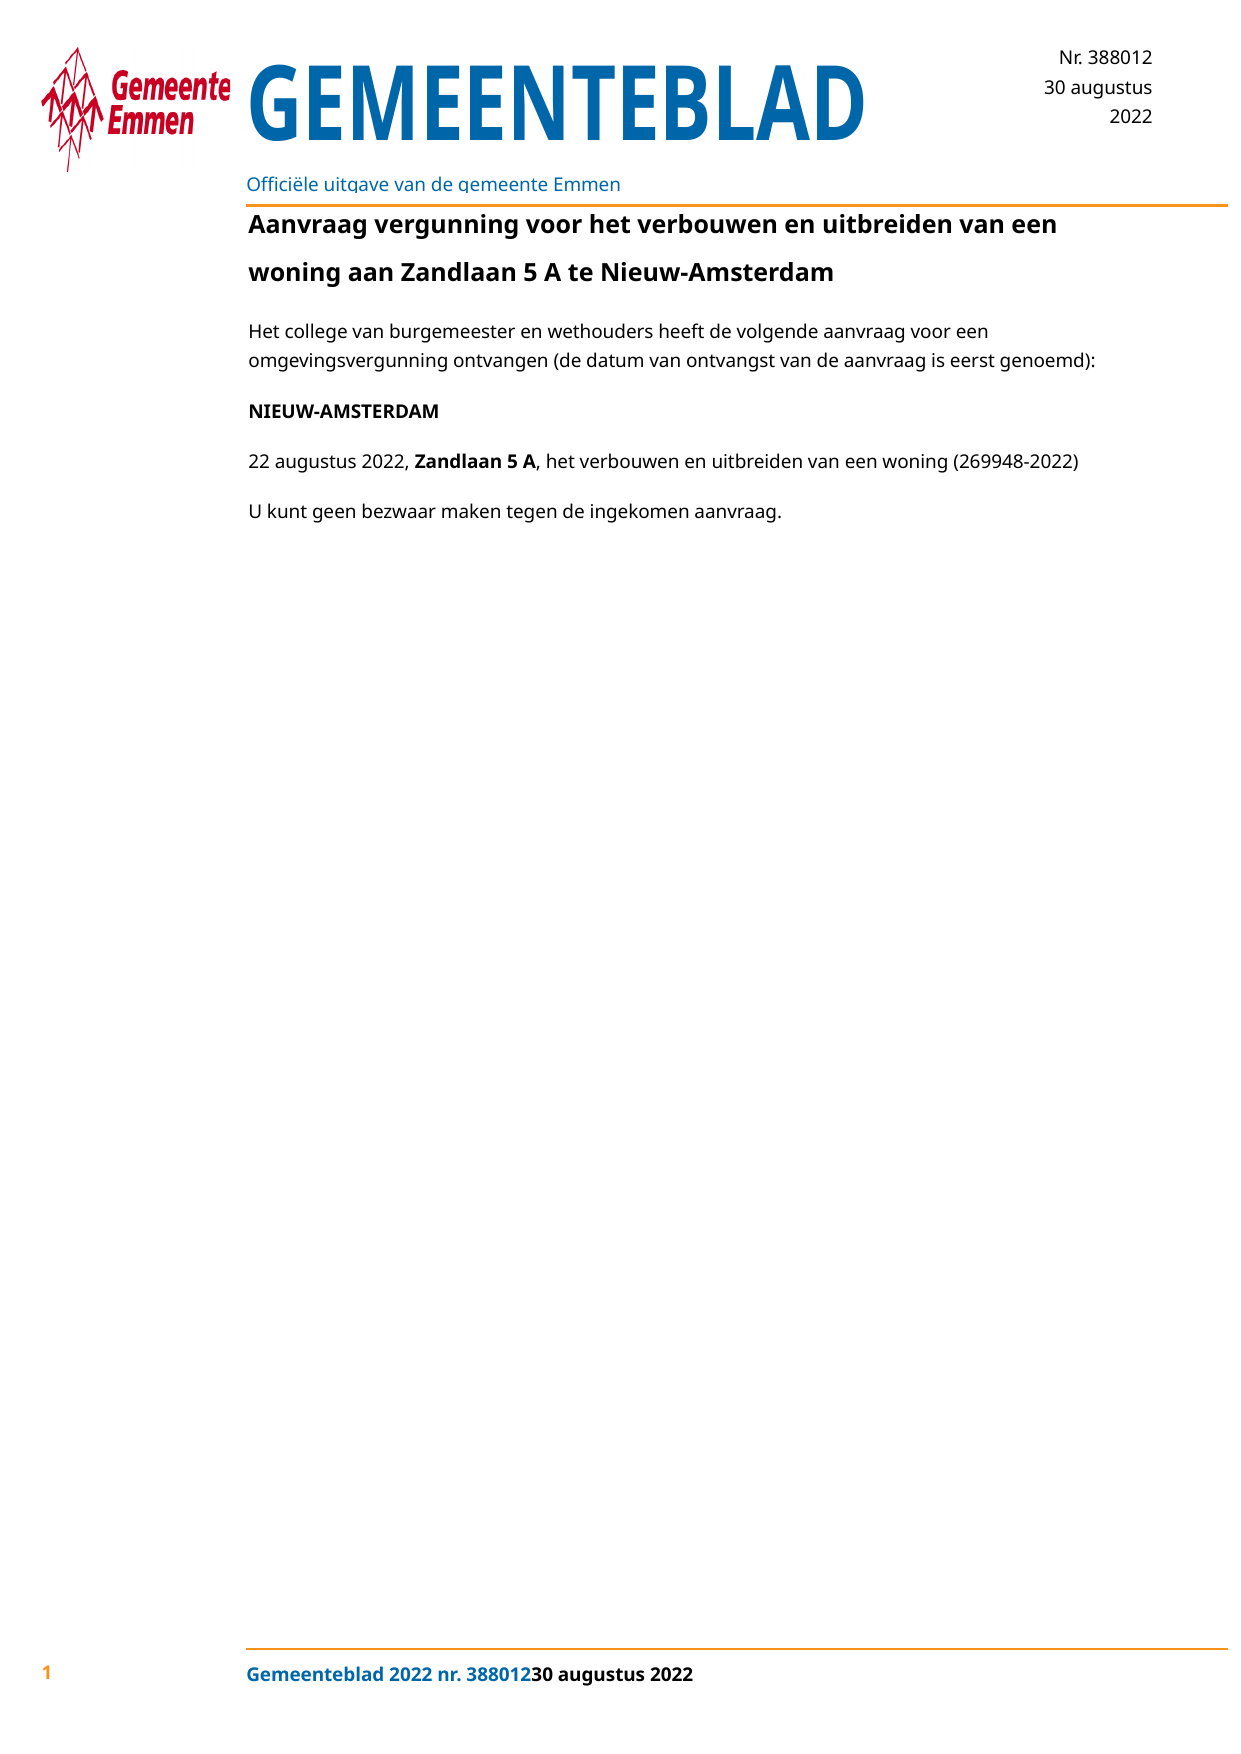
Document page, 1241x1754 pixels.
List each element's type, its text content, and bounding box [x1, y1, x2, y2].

text U kunt geen bezwaar maken tegen de ingekomen aanvraag. [248, 499, 1152, 524]
text 22 augustus 2022, Zandlaan 5 A, het verbouwen en uitbreiden van een woning (269948-2022) [248, 448, 1152, 474]
text Aanvraag vergunning voor het verbouwen en uitbreiden van een woning aan Zandlaan 5 A te Nieuw-Amsterdam [248, 207, 1152, 288]
text Het college van burgemeester en wethouders heeft de volgende aanvraag voor een omgevingsvergunning ontvangen (de datum van ontvangst van de aanvraag is eerst genoemd): [248, 318, 1152, 373]
text NIEUW-AMSTERDAM [248, 398, 1152, 424]
picture [41, 47, 231, 172]
